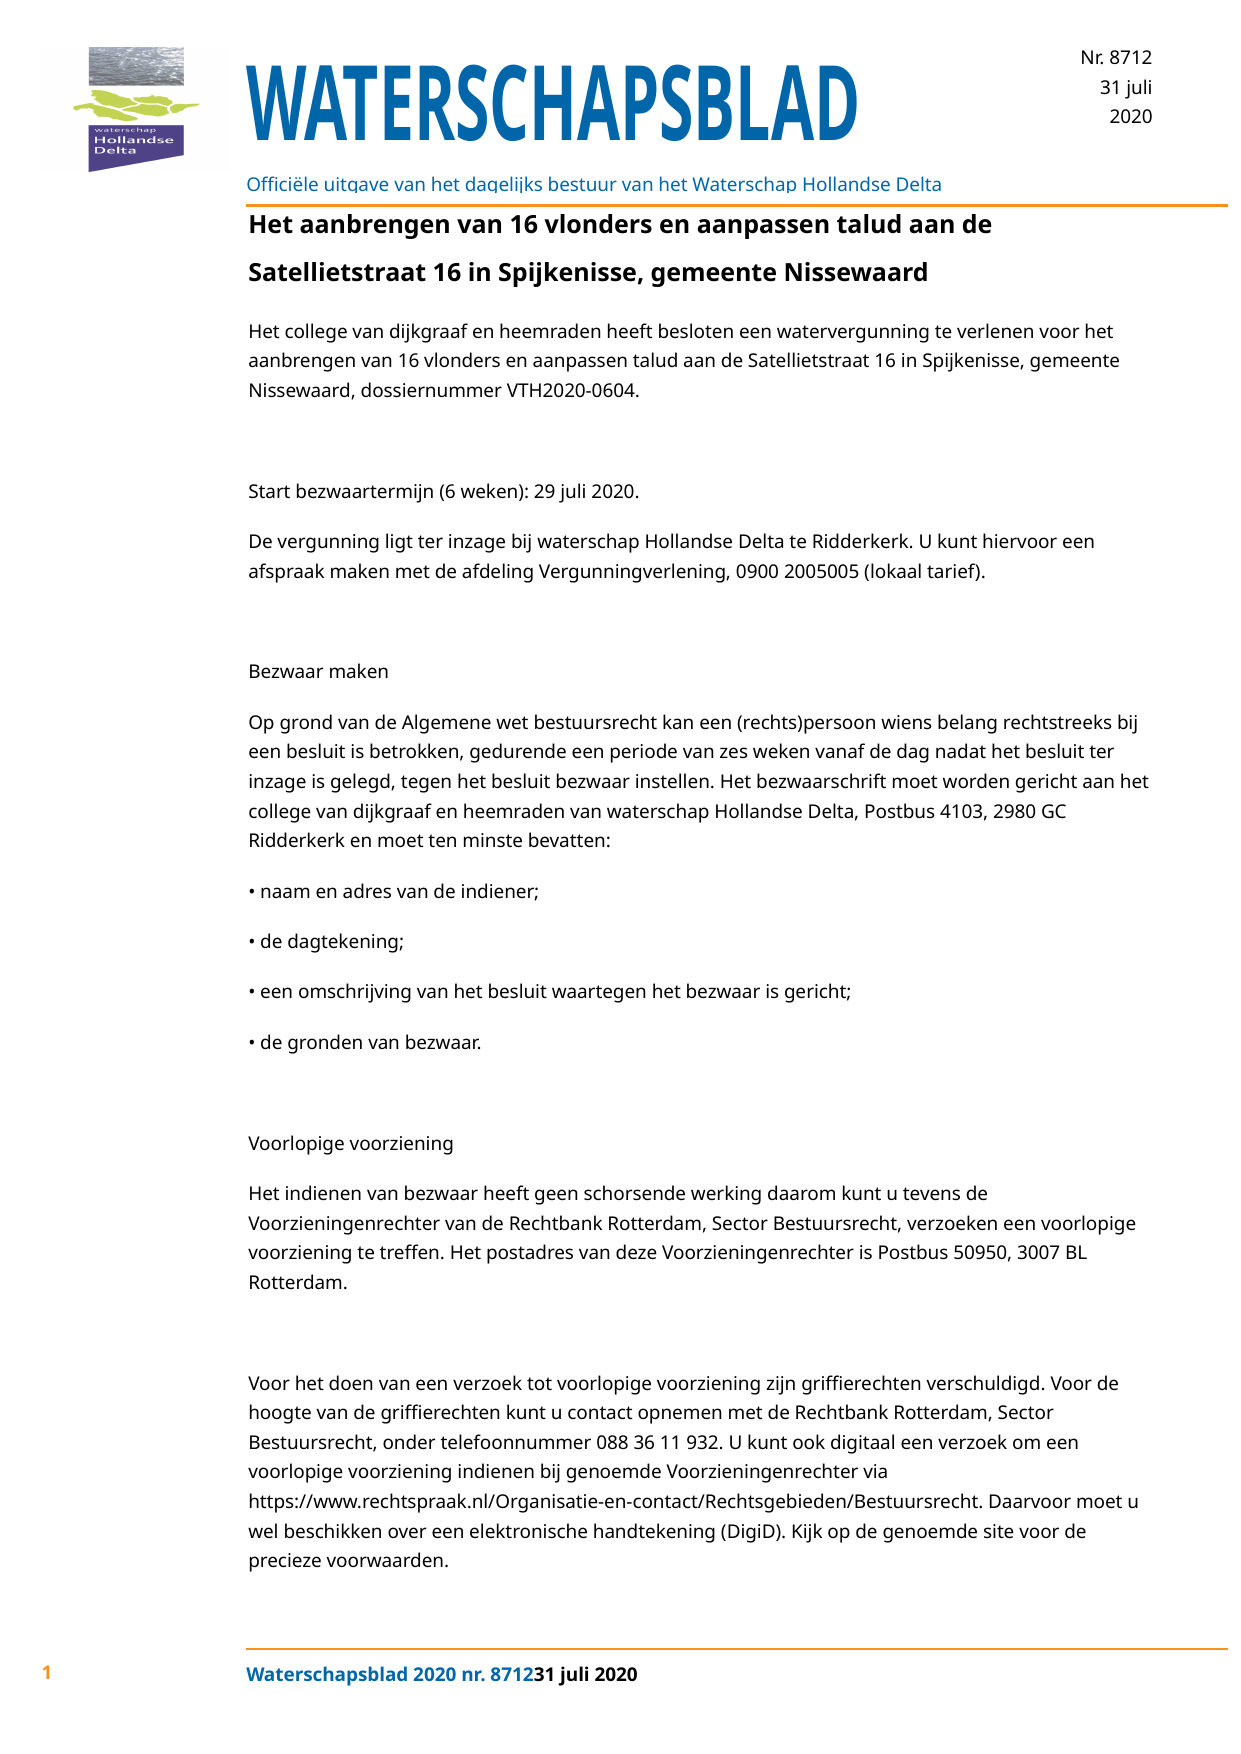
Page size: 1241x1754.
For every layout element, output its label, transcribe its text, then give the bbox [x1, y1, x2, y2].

text De vergunning ligt ter inzage bij waterschap Hollandse Delta te Ridderkerk. U kunt hiervoor een afspraak maken met de afdeling Vergunningverlening, 0900 2005005 (lokaal tarief). [248, 528, 1152, 584]
text Het college van dijkgraaf en heemraden heeft besloten een watervergunning te verlenen voor het aanbrengen van 16 vlonders en aanpassen talud aan de Satellietstraat 16 in Spijkenisse, gemeente Nissewaard, dossiernummer VTH2020-0604. [248, 318, 1152, 403]
text Het aanbrengen van 16 vlonders en aanpassen talud aan de Satellietstraat 16 in Spijkenisse, gemeente Nissewaard [248, 207, 1152, 288]
text Op grond van de Algemene wet bestuursrecht kan een (rechts)persoon wiens belang rechtstreeks bij een besluit is betrokken, gedurende een periode van zes weken vanaf de dag nadat het besluit ter inzage is gelegd, tegen het besluit bezwaar instellen. Het bezwaarschrift moet worden gericht aan het college van dijkgraaf en heemraden van waterschap Hollandse Delta, Postbus 4103, 2980 GC Ridderkerk en moet ten minste bevatten: [248, 709, 1152, 853]
text • de dagtekening; [248, 928, 1152, 954]
text • een omschrijving van het besluit waartegen het bezwaar is gericht; [248, 979, 1152, 1004]
text • naam en adres van de indiener; [248, 878, 1152, 904]
text Start bezwaartermijn (6 weken): 29 juli 2020. [248, 478, 1152, 504]
text Het indienen van bezwaar heeft geen schorsende werking daarom kunt u tevens de Voorzieningenrechter van de Rechtbank Rotterdam, Sector Bestuursrecht, verzoeken een voorlopige voorziening te treffen. Het postadres van deze Voorzieningenrechter is Postbus 50950, 3007 BL Rotterdam. [248, 1180, 1152, 1295]
text Voorlopige voorziening [248, 1130, 1152, 1156]
text Bezwaar maken [248, 659, 1152, 684]
text Voor het doen van een verzoek tot voorlopige voorziening zijn griffierechten verschuldigd. Voor de hoogte van de griffierechten kunt u contact opnemen met de Rechtbank Rotterdam, Sector Bestuursrecht, onder telefoonnummer 088 36 11 932. U kunt ook digitaal een verzoek om een voorlopige voorziening indienen bij genoemde Voorzieningenrechter via https://www.rechtspraak.nl/Organisatie-en-contact/Rechtsgebieden/Bestuursrecht. Daarvoor moet u wel beschikken over een elektronische handtekening (DigiD). Kijk op de genoemde site voor de precieze voorwaarden. [248, 1370, 1152, 1573]
text • de gronden van bezwaar. [248, 1029, 1152, 1055]
picture [41, 47, 231, 172]
